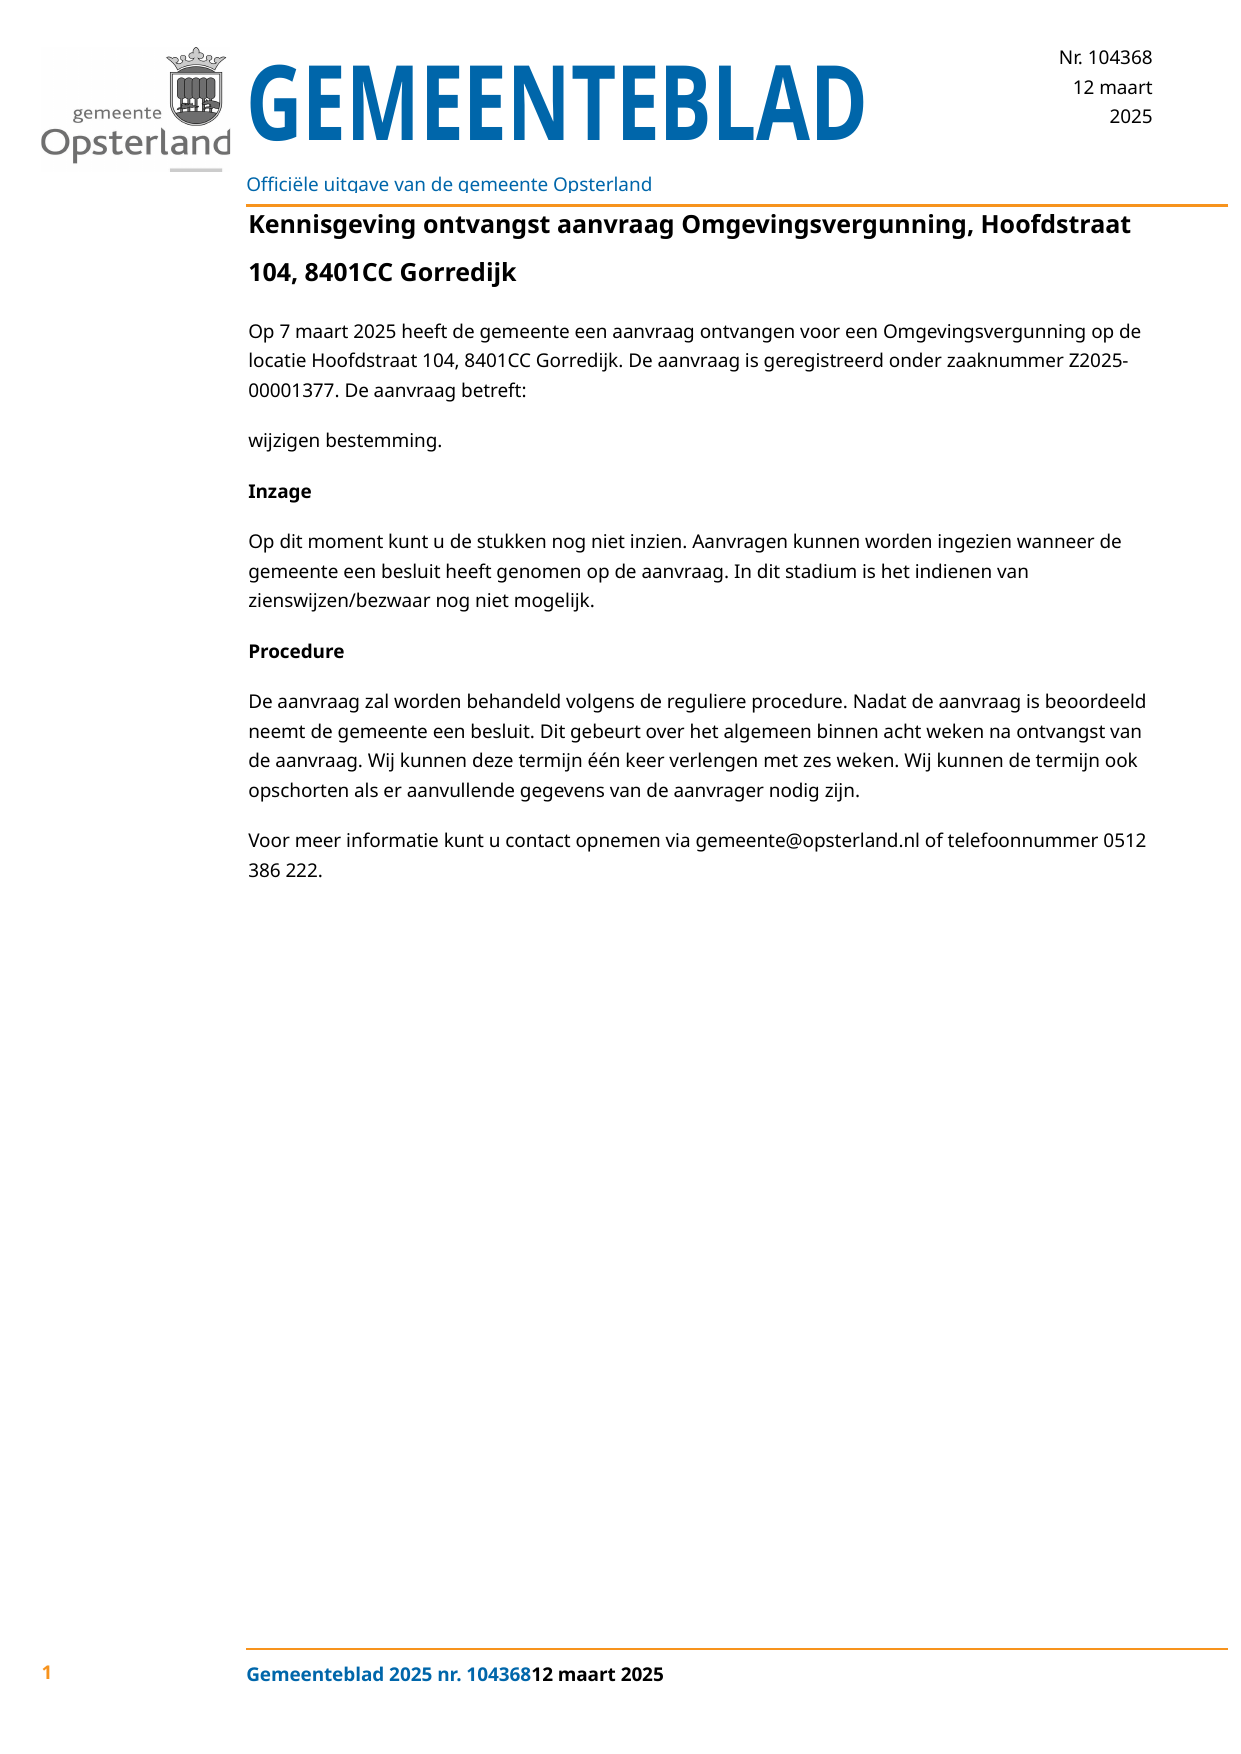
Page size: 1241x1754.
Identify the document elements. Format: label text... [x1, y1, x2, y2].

text Voor meer informatie kunt u contact opnemen via gemeente@opsterland.nl of telefoonnummer 0512 386 222. [248, 827, 1152, 883]
picture [41, 47, 231, 172]
text Kennisgeving ontvangst aanvraag Omgevingsvergunning, Hoofdstraat 104, 8401CC Gorredijk [248, 207, 1152, 288]
text Procedure [248, 638, 1152, 664]
text Op 7 maart 2025 heeft de gemeente een aanvraag ontvangen voor een Omgevingsvergunning op de locatie Hoofdstraat 104, 8401CC Gorredijk. De aanvraag is geregistreerd onder zaaknummer Z2025-00001377. De aanvraag betreft: [248, 318, 1152, 403]
text Op dit moment kunt u de stukken nog niet inzien. Aanvragen kunnen worden ingezien wanneer de gemeente een besluit heeft genomen op de aanvraag. In dit stadium is het indienen van zienswijzen/bezwaar nog niet mogelijk. [248, 528, 1152, 613]
text De aanvraag zal worden behandeld volgens de reguliere procedure. Nadat de aanvraag is beoordeeld neemt de gemeente een besluit. Dit gebeurt over het algemeen binnen acht weken na ontvangst van de aanvraag. Wij kunnen deze termijn één keer verlengen met zes weken. Wij kunnen de termijn ook opschorten als er aanvullende gegevens van de aanvrager nodig zijn. [248, 688, 1152, 803]
text Inzage [248, 478, 1152, 504]
text wijzigen bestemming. [248, 427, 1152, 453]
